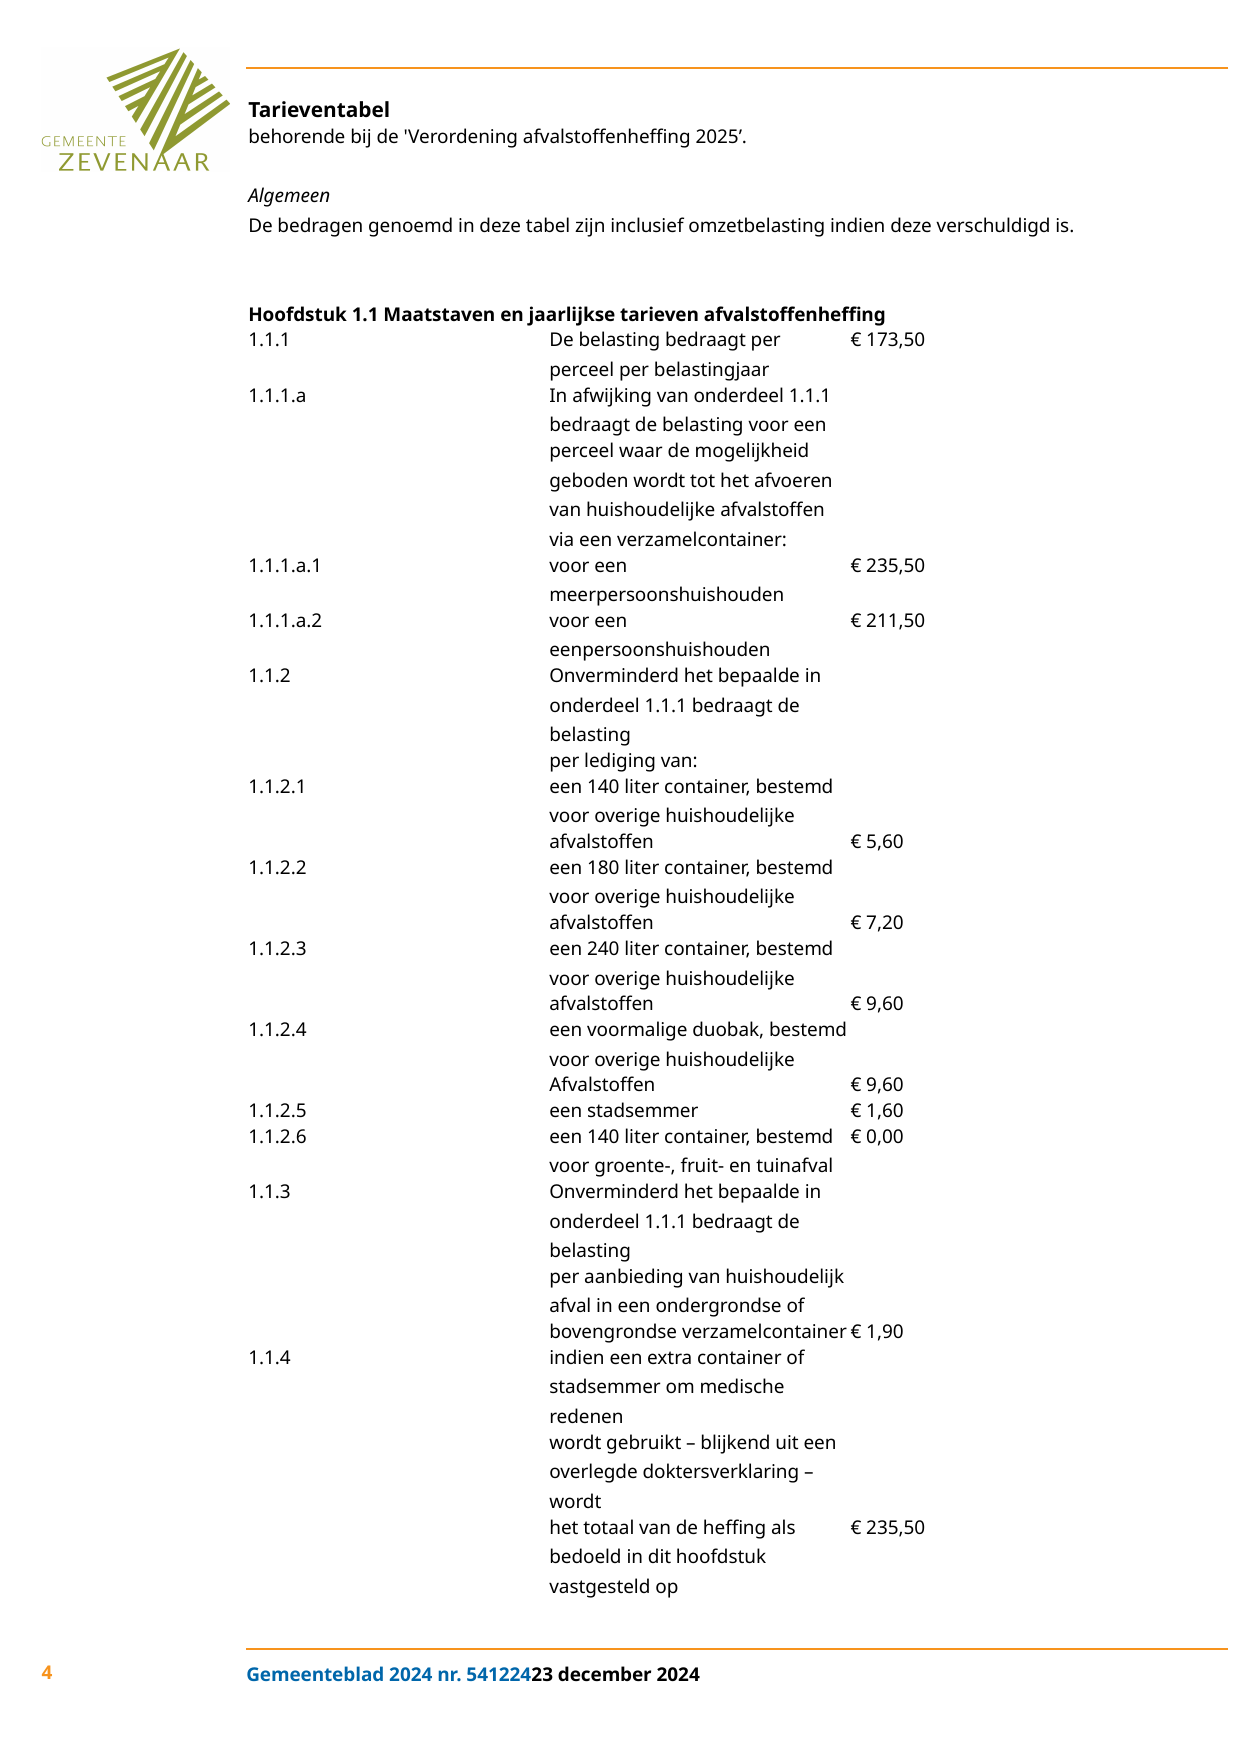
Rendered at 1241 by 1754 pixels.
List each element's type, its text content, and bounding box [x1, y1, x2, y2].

table_cell 1.1.2.2 [248, 854, 549, 909]
table_cell Onverminderd het bepaalde in onderdeel 1.1.1 bedraagt de belasting [549, 1178, 850, 1263]
table_cell afvalstoffen [549, 909, 850, 935]
table_cell een 240 liter container, bestemd voor overige huishoudelijke [549, 935, 850, 990]
table_cell [850, 773, 1152, 828]
table_cell bovengrondse verzamelcontainer [549, 1319, 850, 1344]
table_cell De belasting bedraagt per perceel per belastingjaar [549, 327, 850, 382]
table_cell [850, 854, 1152, 909]
table_cell [248, 990, 549, 1016]
table_cell € 7,20 [850, 909, 1152, 935]
table_cell 1.1.3 [248, 1178, 549, 1263]
text De bedragen genoemd in deze tabel zijn inclusief omzetbelasting indien deze verschuldigd is. [248, 212, 1152, 238]
table_cell € 0,00 [850, 1123, 1152, 1178]
table_cell Afvalstoffen [549, 1071, 850, 1097]
table_cell In afwijking van onderdeel 1.1.1 bedraagt de belasting voor een [549, 382, 850, 437]
table_cell een 140 liter container, bestemd voor overige huishoudelijke [549, 773, 850, 828]
table_cell 1.1.2 [248, 663, 549, 747]
table_cell [850, 1429, 1152, 1514]
table_cell 1.1.4 [248, 1344, 549, 1429]
table_cell 1.1.2.1 [248, 773, 549, 828]
table_cell [248, 1319, 549, 1344]
table_cell € 5,60 [850, 828, 1152, 854]
table_cell per lediging van: [549, 747, 850, 773]
table_cell [850, 663, 1152, 747]
table_cell per aanbieding van huishoudelijk afval in een ondergrondse of [549, 1263, 850, 1318]
table_cell 1.1.1.a [248, 382, 549, 437]
table_cell € 173,50 [850, 327, 1152, 382]
table_cell [248, 909, 549, 935]
table_cell € 235,50 [850, 1514, 1152, 1599]
table_cell indien een extra container of stadsemmer om medische redenen [549, 1344, 850, 1429]
table_cell € 1,90 [850, 1319, 1152, 1344]
table_cell [850, 1178, 1152, 1263]
table_cell afvalstoffen [549, 828, 850, 854]
table_cell een stadsemmer [549, 1097, 850, 1123]
table_cell [850, 1263, 1152, 1318]
table_cell wordt gebruikt – blijkend uit een overlegde doktersverklaring – wordt [549, 1429, 850, 1514]
table_cell afvalstoffen [549, 990, 850, 1016]
table_cell [248, 1263, 549, 1318]
table_cell [850, 747, 1152, 773]
table_cell € 9,60 [850, 990, 1152, 1016]
picture [41, 47, 231, 172]
table_cell [850, 1016, 1152, 1071]
table_cell [850, 935, 1152, 990]
table_cell [248, 437, 549, 552]
table_cell [248, 828, 549, 854]
table_cell 1.1.2.3 [248, 935, 549, 990]
table_cell € 235,50 [850, 552, 1152, 607]
table_cell [850, 1344, 1152, 1429]
table_cell een voormalige duobak, bestemd voor overige huishoudelijke [549, 1016, 850, 1071]
table_cell 1.1.1 [248, 327, 549, 382]
table_cell 1.1.1.a.2 [248, 607, 549, 662]
table_cell voor een meerpersoonshuishouden [549, 552, 850, 607]
table_cell [850, 437, 1152, 552]
table_cell [850, 382, 1152, 437]
table_cell [248, 1429, 549, 1514]
table_cell [248, 1071, 549, 1097]
text Algemeen [248, 182, 1152, 208]
table_cell een 180 liter container, bestemd voor overige huishoudelijke [549, 854, 850, 909]
table_cell voor een eenpersoonshuishouden [549, 607, 850, 662]
text behorende bij de 'Verordening afvalstoffenheffing 2025’. [248, 123, 1152, 149]
table_cell [248, 747, 549, 773]
table_cell € 1,60 [850, 1097, 1152, 1123]
text Tarieventabel [248, 95, 1152, 123]
table_cell perceel waar de mogelijkheid geboden wordt tot het afvoeren van huishoudelijke afvalstoffen via een verzamelcontainer: [549, 437, 850, 552]
table_cell € 9,60 [850, 1071, 1152, 1097]
table_cell 1.1.2.4 [248, 1016, 549, 1071]
table_cell 1.1.2.5 [248, 1097, 549, 1123]
table_cell Onverminderd het bepaalde in onderdeel 1.1.1 bedraagt de belasting [549, 663, 850, 747]
table_cell een 140 liter container, bestemd voor groente-, fruit- en tuinafval [549, 1123, 850, 1178]
table_cell 1.1.2.6 [248, 1123, 549, 1178]
table_cell 1.1.1.a.1 [248, 552, 549, 607]
table_header Hoofdstuk 1.1 Maatstaven en jaarlijkse tarieven afvalstoffenheffing [248, 301, 1152, 327]
table_cell € 211,50 [850, 607, 1152, 662]
table_cell [248, 1514, 549, 1599]
table_cell het totaal van de heffing als bedoeld in dit hoofdstuk vastgesteld op [549, 1514, 850, 1599]
